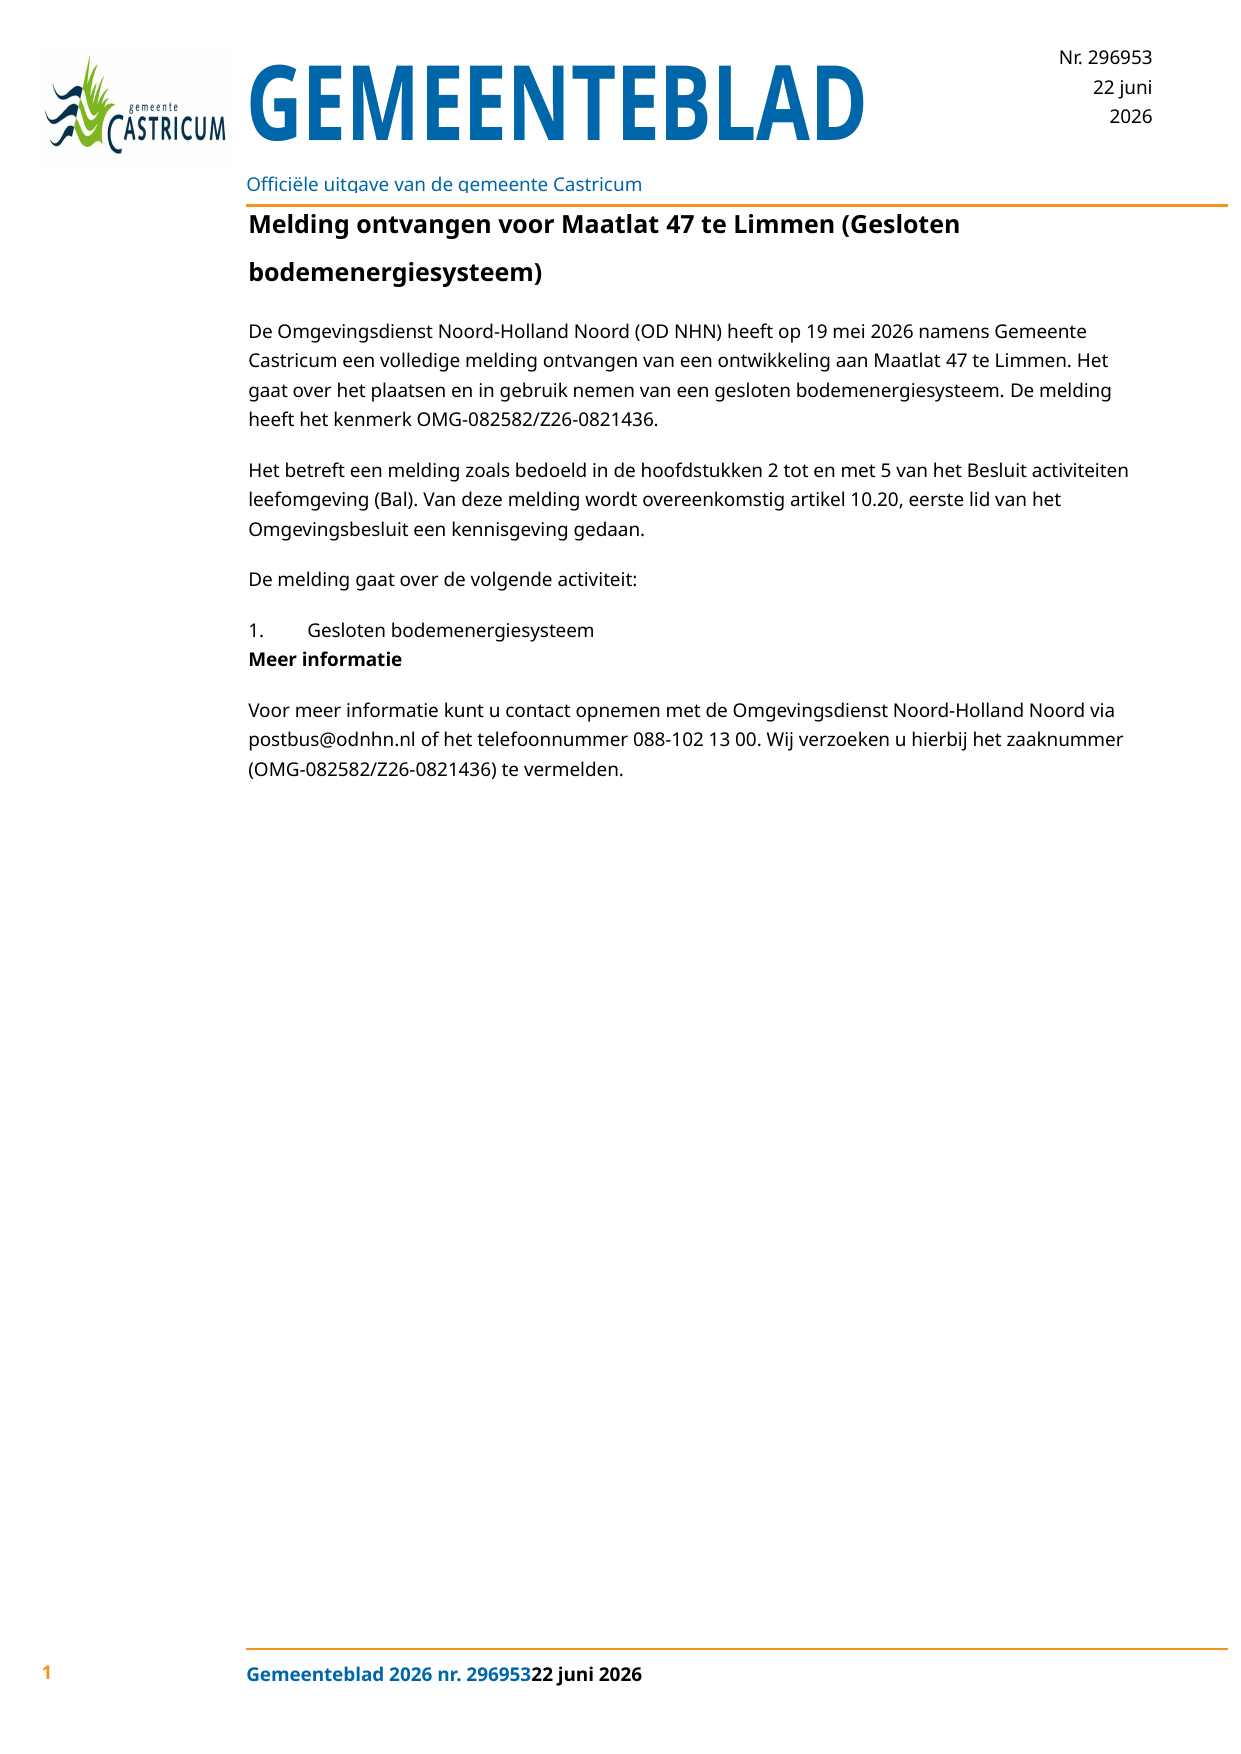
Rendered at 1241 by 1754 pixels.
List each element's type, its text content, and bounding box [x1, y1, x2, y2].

text De melding gaat over de volgende activiteit: [248, 567, 1152, 592]
text Het betreft een melding zoals bedoeld in de hoofdstukken 2 tot en met 5 van het Besluit activiteiten leefomgeving (Bal). Van deze melding wordt overeenkomstig artikel 10.20, eerste lid van het Omgevingsbesluit een kennisgeving gedaan. [248, 457, 1152, 542]
text Meer informatie [248, 647, 1152, 672]
text Melding ontvangen voor Maatlat 47 te Limmen (Gesloten bodemenergiesysteem) [248, 207, 1152, 288]
list Gesloten bodemenergiesysteem [248, 617, 1152, 643]
picture [41, 47, 231, 172]
text De Omgevingsdienst Noord-Holland Noord (OD NHN) heeft op 19 mei 2026 namens Gemeente Castricum een volledige melding ontvangen van een ontwikkeling aan Maatlat 47 te Limmen. Het gaat over het plaatsen en in gebruik nemen van een gesloten bodemenergiesysteem. De melding heeft het kenmerk OMG-082582/Z26-0821436. [248, 318, 1152, 432]
text Voor meer informatie kunt u contact opnemen met de Omgevingsdienst Noord-Holland Noord via postbus@odnhn.nl of het telefoonnummer 088-102 13 00. Wij verzoeken u hierbij het zaaknummer (OMG-082582/Z26-0821436) te vermelden. [248, 697, 1152, 782]
